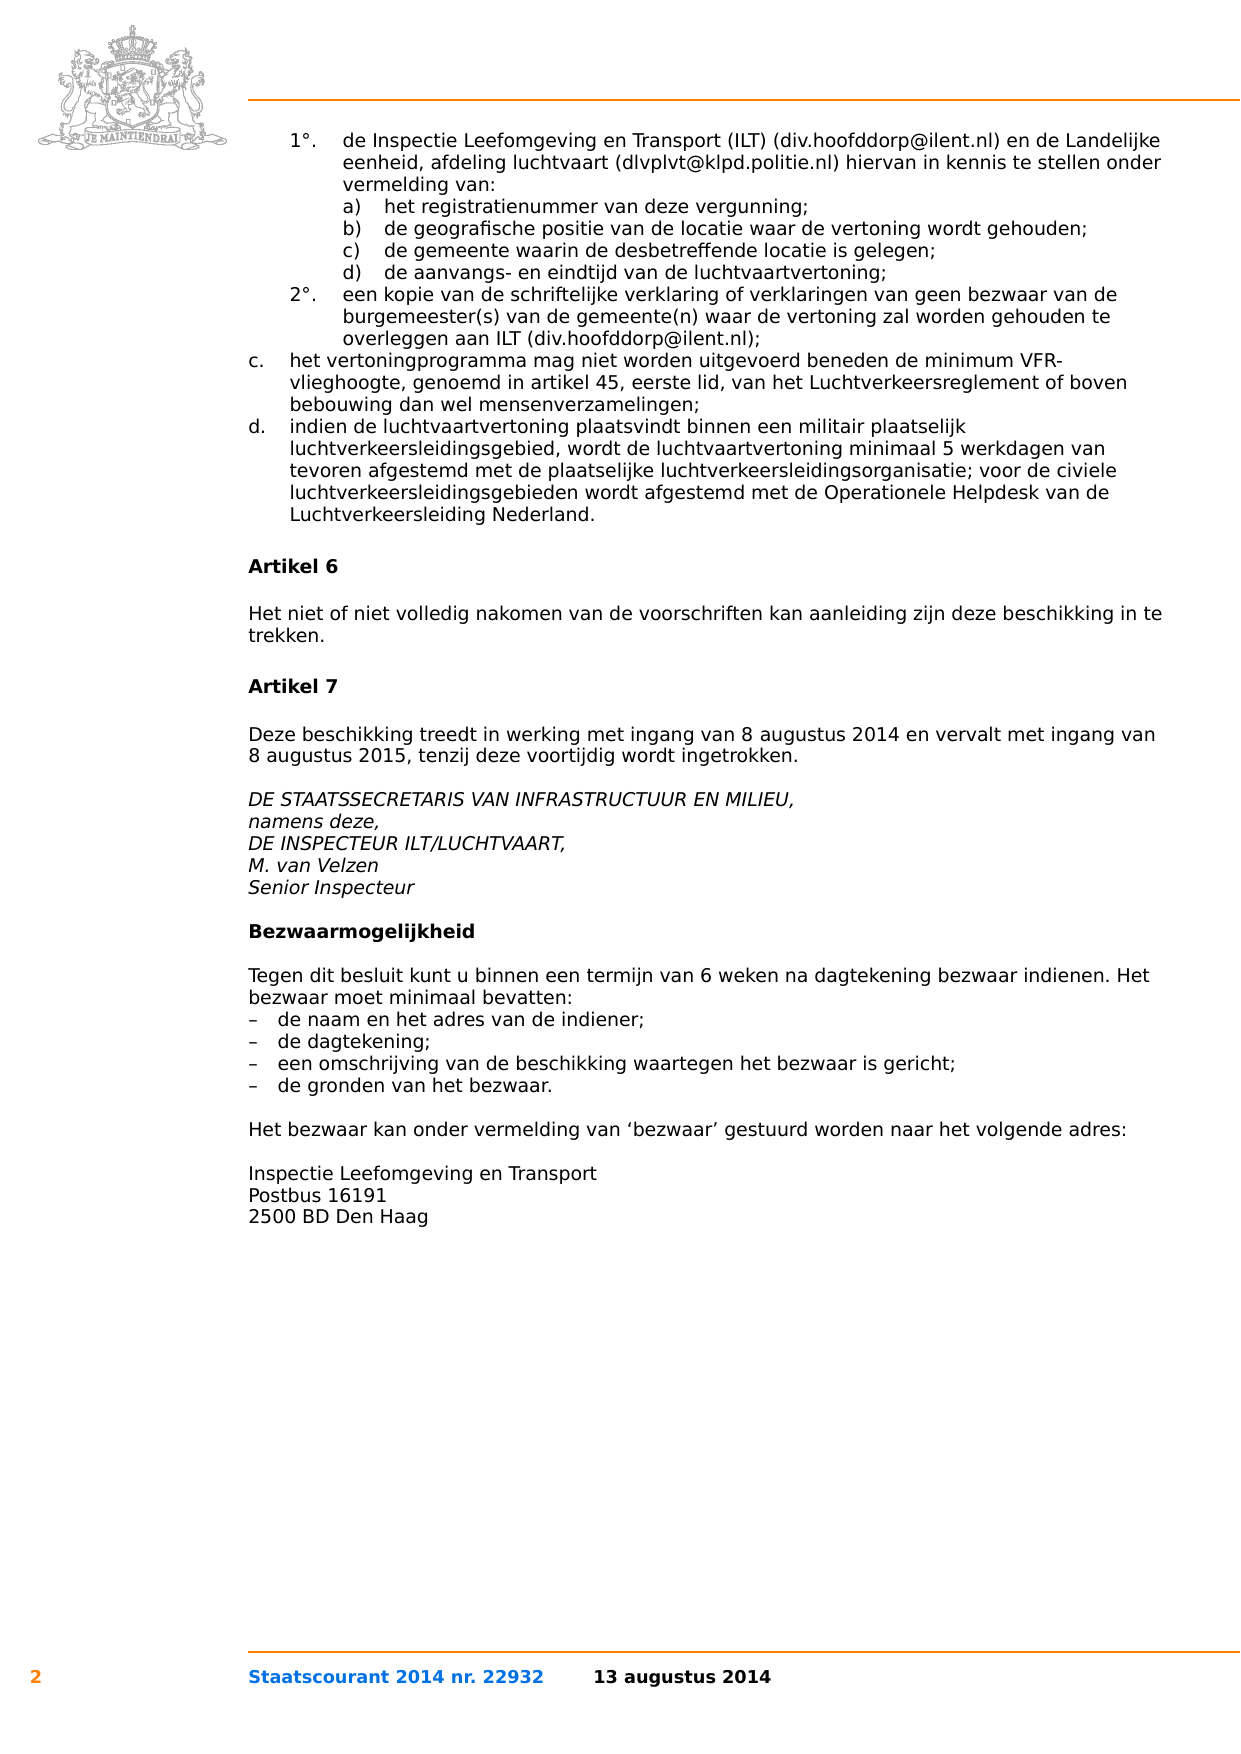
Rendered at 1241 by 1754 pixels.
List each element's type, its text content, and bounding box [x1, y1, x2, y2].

text Bezwaarmogelijkheid [248, 921, 1163, 943]
text c) de gemeente waarin de desbetreffende locatie is gelegen; [342, 240, 1163, 262]
text – de gronden van het bezwaar. [248, 1075, 1163, 1097]
text d) de aanvangs- en eindtijd van de luchtvaartvertoning; [342, 262, 1163, 284]
text 2°. een kopie van de schriftelijke verklaring of verklaringen van geen bezwaar van de burgemeester(s) van de gemeente(n) waar de vertoning zal worden gehouden te overleggen aan ILT (div.hoofddorp@ilent.nl); [289, 284, 1163, 350]
text Postbus 16191 [248, 1184, 1163, 1206]
text DE STAATSSECRETARIS VAN INFRASTRUCTUUR EN MILIEU, namens deze, DE INSPECTEUR ILT/LUCHTVAART, M. van Velzen Senior Inspecteur [248, 789, 1163, 899]
text – de dagtekening; [248, 1031, 1163, 1053]
text – de naam en het adres van de indiener; [248, 1009, 1163, 1031]
text Inspectie Leefomgeving en Transport [248, 1162, 1163, 1184]
text Het bezwaar kan onder vermelding van ‘bezwaar’ gestuurd worden naar het volgende adres: [248, 1119, 1163, 1141]
subtitle Artikel 6 [248, 556, 1163, 577]
text Tegen dit besluit kunt u binnen een termijn van 6 weken na dagtekening bezwaar indienen. Het bezwaar moet minimaal bevatten: [248, 965, 1163, 1009]
text Het niet of niet volledig nakomen van de voorschriften kan aanleiding zijn deze beschikking in te trekken. [248, 602, 1163, 646]
text – een omschrijving van de beschikking waartegen het bezwaar is gericht; [248, 1053, 1163, 1075]
text 1°. de Inspectie Leefomgeving en Transport (ILT) (div.hoofddorp@ilent.nl) en de Landelijke eenheid, afdeling luchtvaart (dlvplvt@klpd.politie.nl) hiervan in kennis te stellen onder vermelding van: [289, 130, 1163, 196]
text c. het vertoningprogramma mag niet worden uitgevoerd beneden de minimum VFR-vlieghoogte, genoemd in artikel 45, eerste lid, van het Luchtverkeersreglement of boven bebouwing dan wel mensenverzamelingen; [248, 350, 1163, 416]
picture [38, 25, 227, 150]
text b) de geografische positie van de locatie waar de vertoning wordt gehouden; [342, 218, 1163, 240]
subtitle Artikel 7 [248, 676, 1163, 698]
text a) het registratienummer van deze vergunning; [342, 196, 1163, 218]
text 2500 BD Den Haag [248, 1206, 1163, 1228]
text Deze beschikking treedt in werking met ingang van 8 augustus 2014 en vervalt met ingang van 8 augustus 2015, tenzij deze voortijdig wordt ingetrokken. [248, 723, 1163, 767]
text d. indien de luchtvaartvertoning plaatsvindt binnen een militair plaatselijk luchtverkeersleidingsgebied, wordt de luchtvaartvertoning minimaal 5 werkdagen van tevoren afgestemd met de plaatselijke luchtverkeersleidingsorganisatie; voor de civiele luchtverkeersleidingsgebieden wordt afgestemd met de Operationele Helpdesk van de Luchtverkeersleiding Nederland. [248, 416, 1163, 526]
